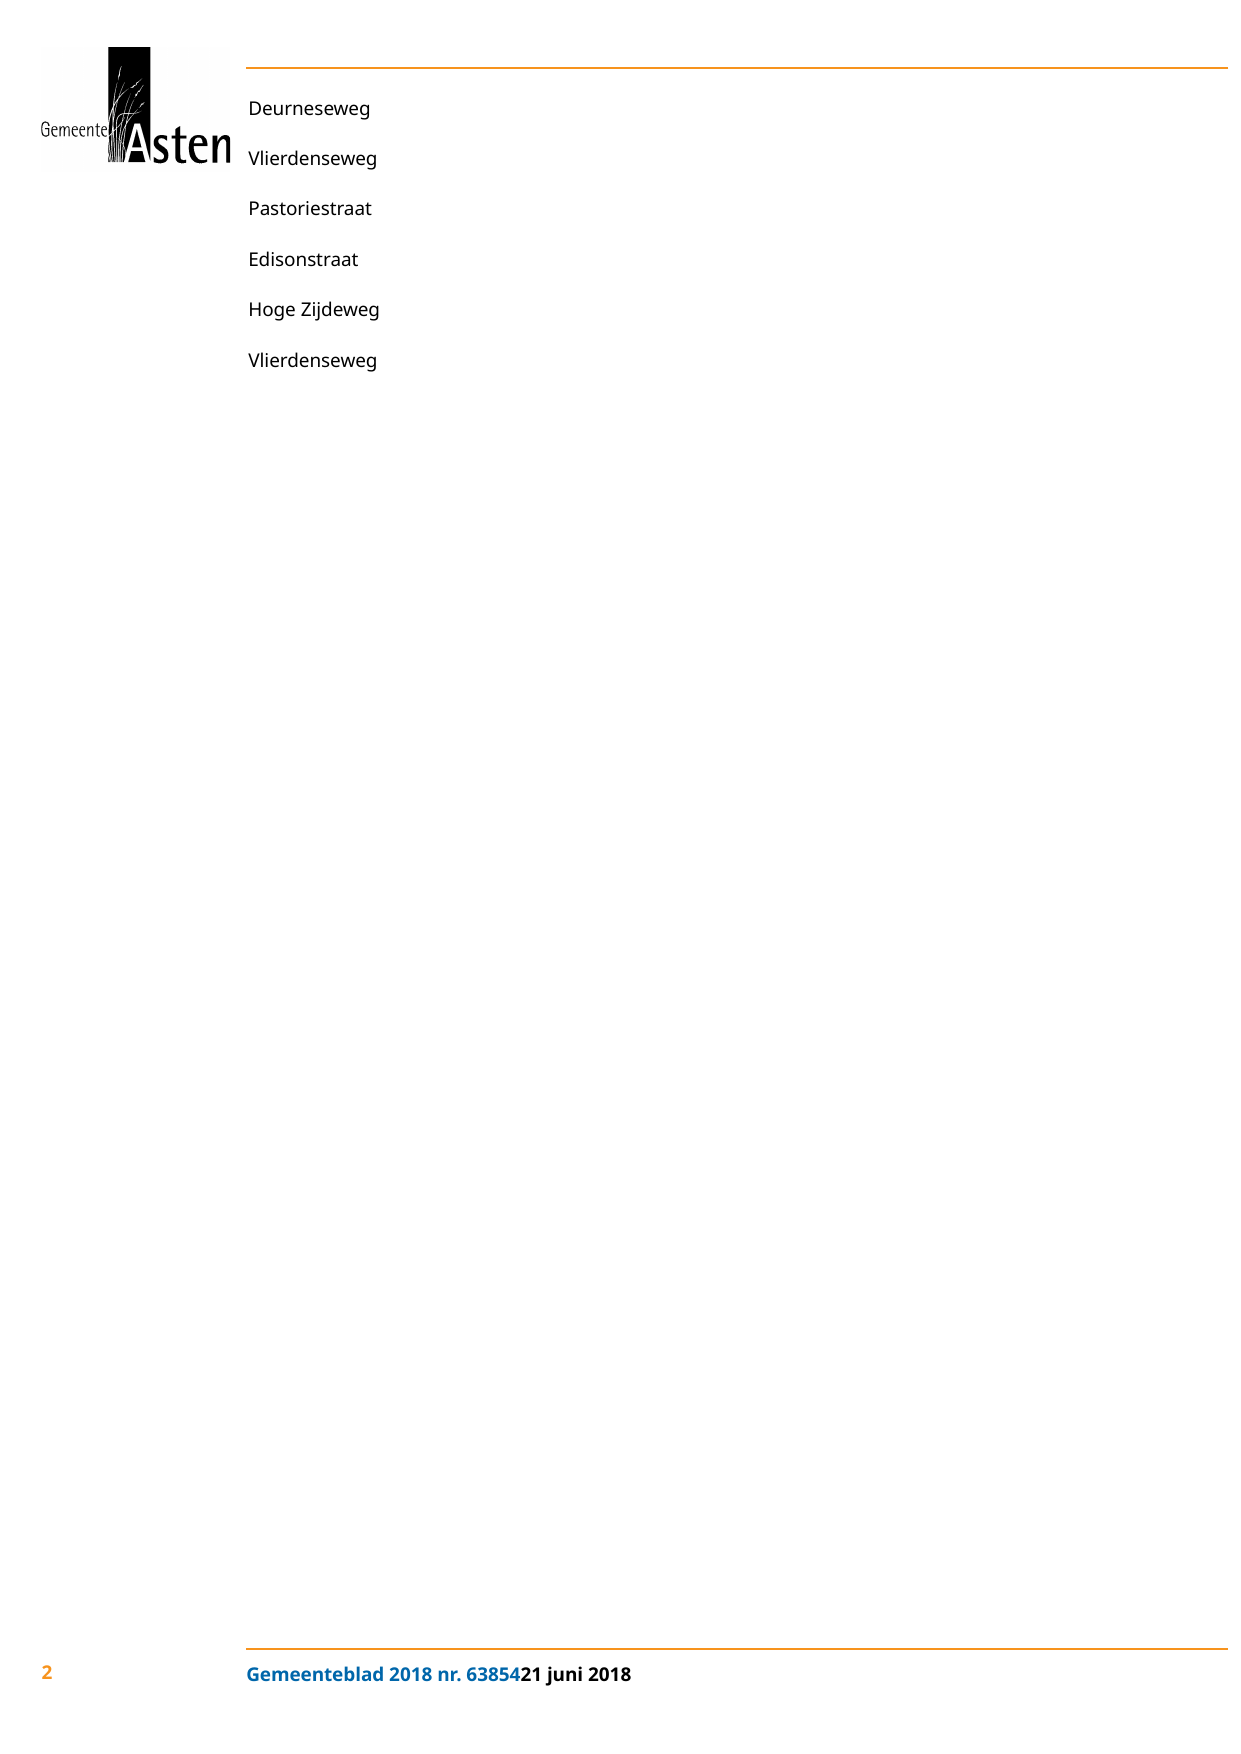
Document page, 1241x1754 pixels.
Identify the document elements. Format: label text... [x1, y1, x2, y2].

text Hoge Zijdeweg [248, 296, 1152, 322]
text Pastoriestraat [248, 196, 1152, 221]
text Edisonstraat [248, 246, 1152, 272]
picture [41, 47, 231, 172]
text Vlierdenseweg [248, 347, 1152, 373]
text Vlierdenseweg [248, 145, 1152, 171]
text Deurneseweg [248, 95, 1152, 121]
